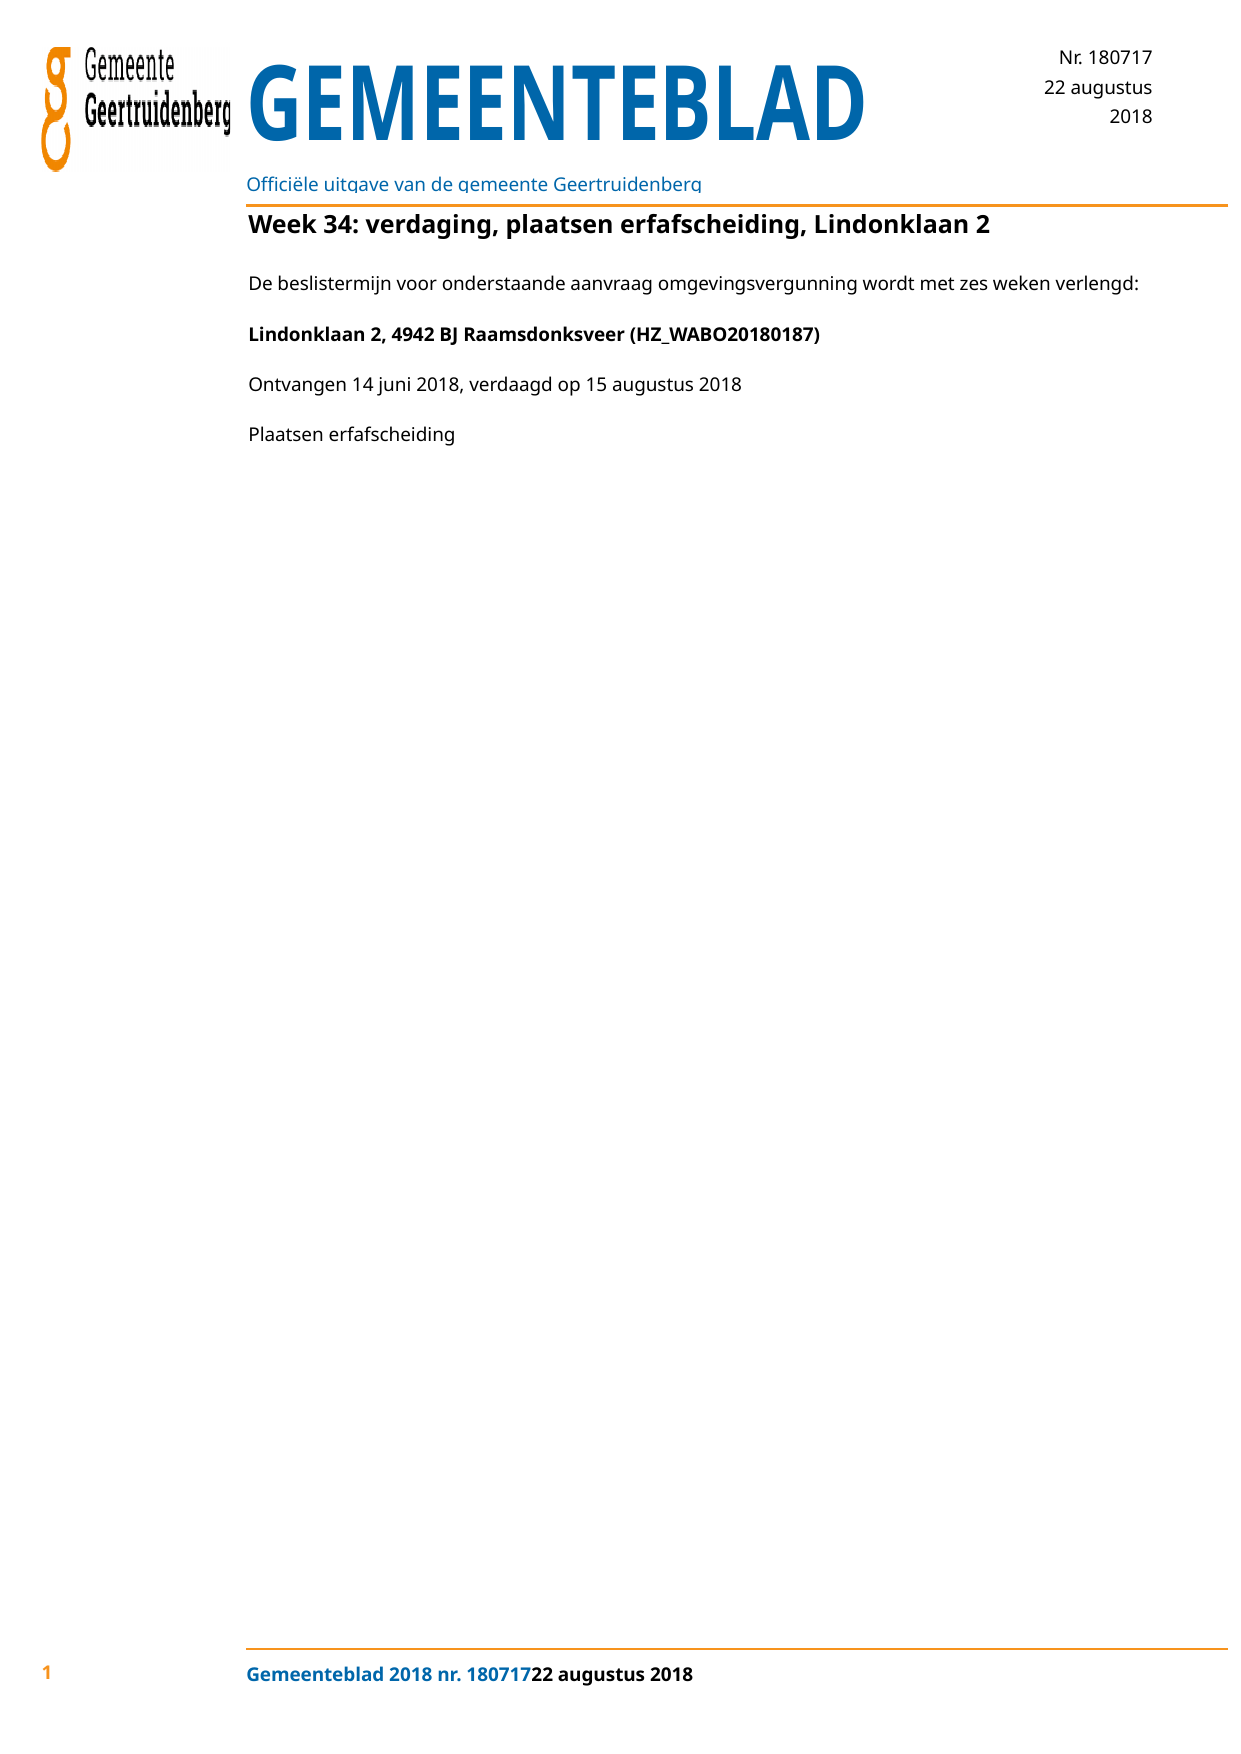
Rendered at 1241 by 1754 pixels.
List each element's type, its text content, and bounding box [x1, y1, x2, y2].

picture [41, 47, 231, 172]
text Lindonklaan 2, 4942 BJ Raamsdonksveer (HZ_WABO20180187) [248, 321, 1152, 346]
text Plaatsen erfafscheiding [248, 422, 1152, 447]
text Ontvangen 14 juni 2018, verdaagd op 15 augustus 2018 [248, 371, 1152, 397]
text Week 34: verdaging, plaatsen erfafscheiding, Lindonklaan 2 [248, 207, 1152, 241]
text De beslistermijn voor onderstaande aanvraag omgevingsvergunning wordt met zes weken verlengd: [248, 270, 1152, 296]
